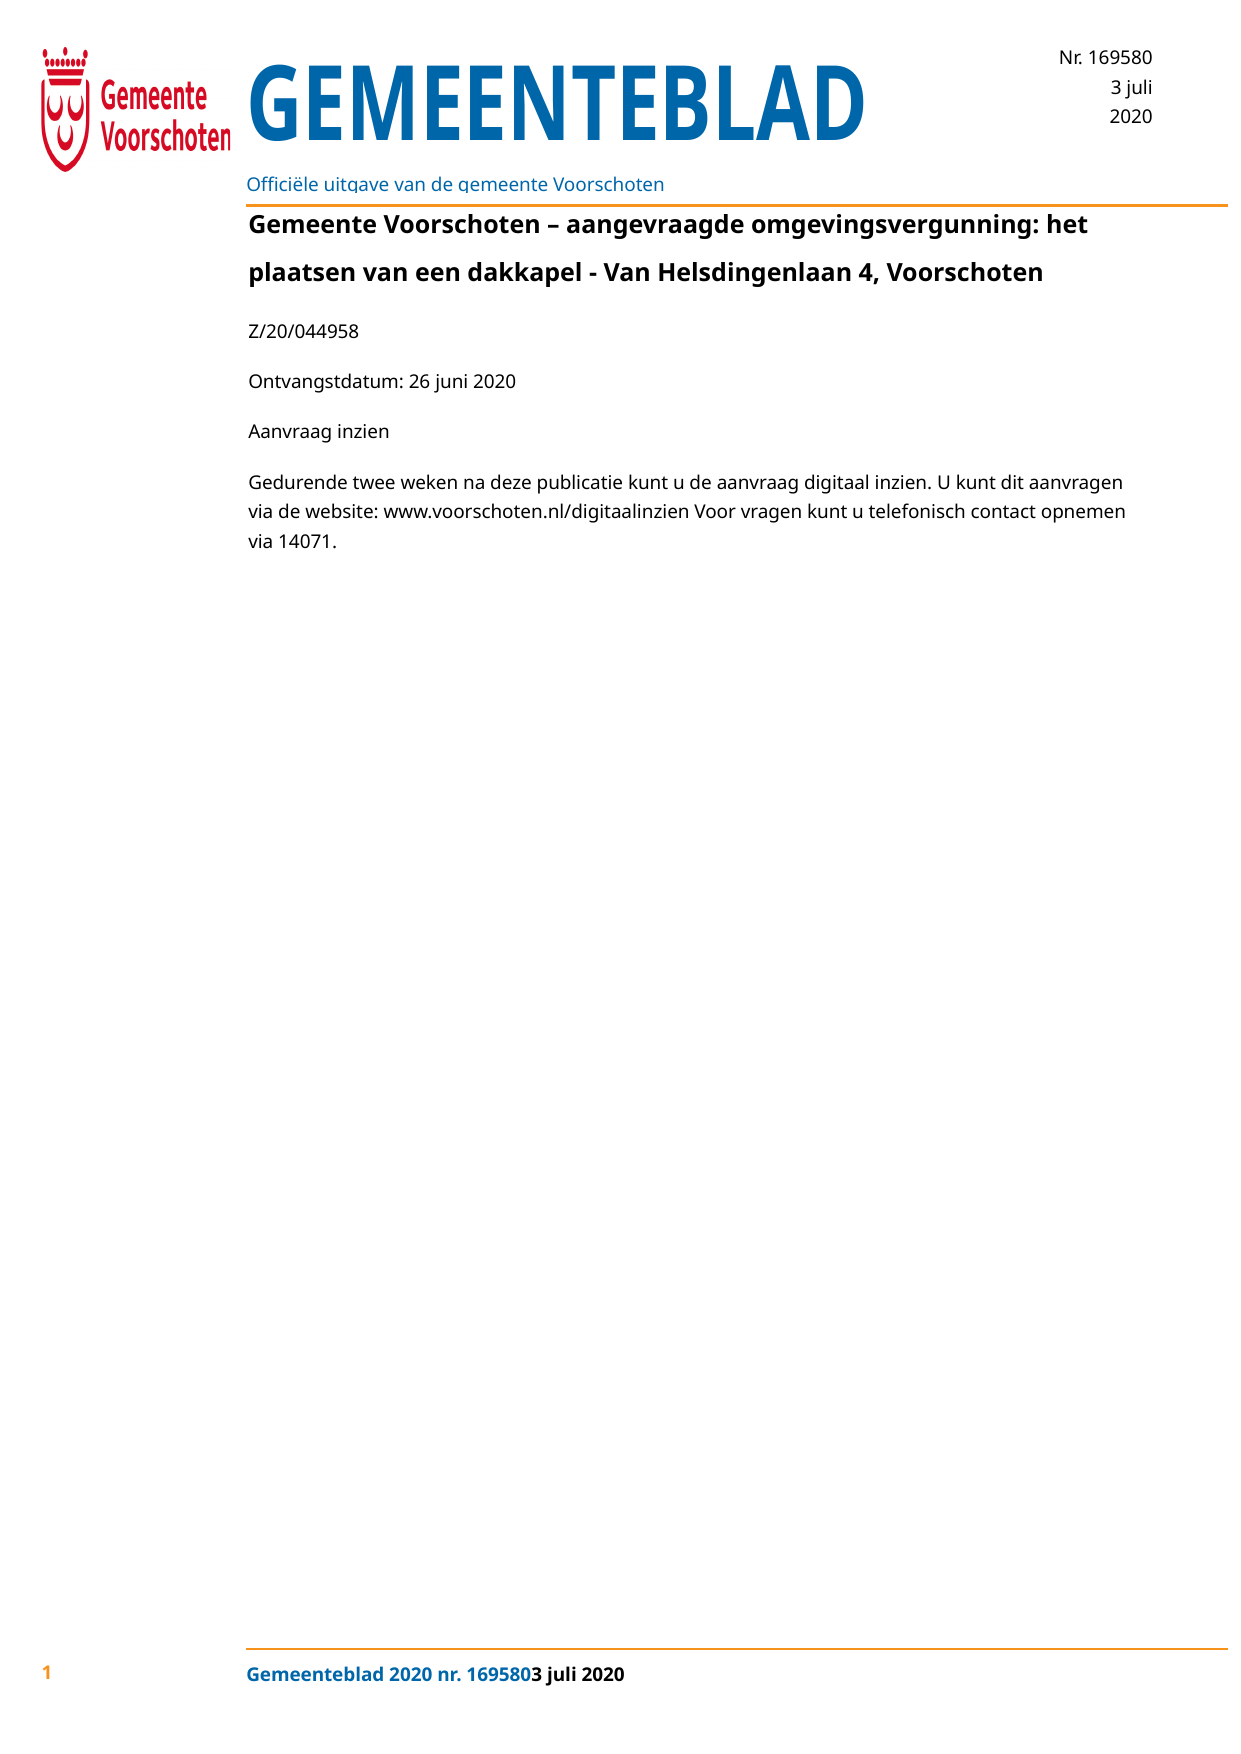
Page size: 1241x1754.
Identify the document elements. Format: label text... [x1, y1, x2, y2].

text Ontvangstdatum: 26 juni 2020 [248, 368, 1152, 394]
text Gemeente Voorschoten – aangevraagde omgevingsvergunning: het plaatsen van een dakkapel - Van Helsdingenlaan 4, Voorschoten [248, 207, 1152, 288]
picture [41, 47, 231, 172]
text Z/20/044958 [248, 318, 1152, 344]
text Aanvraag inzien [248, 419, 1152, 444]
text Gedurende twee weken na deze publicatie kunt u de aanvraag digitaal inzien. U kunt dit aanvragen via de website: www.voorschoten.nl/digitaalinzien Voor vragen kunt u telefonisch contact opnemen via 14071. [248, 469, 1152, 554]
